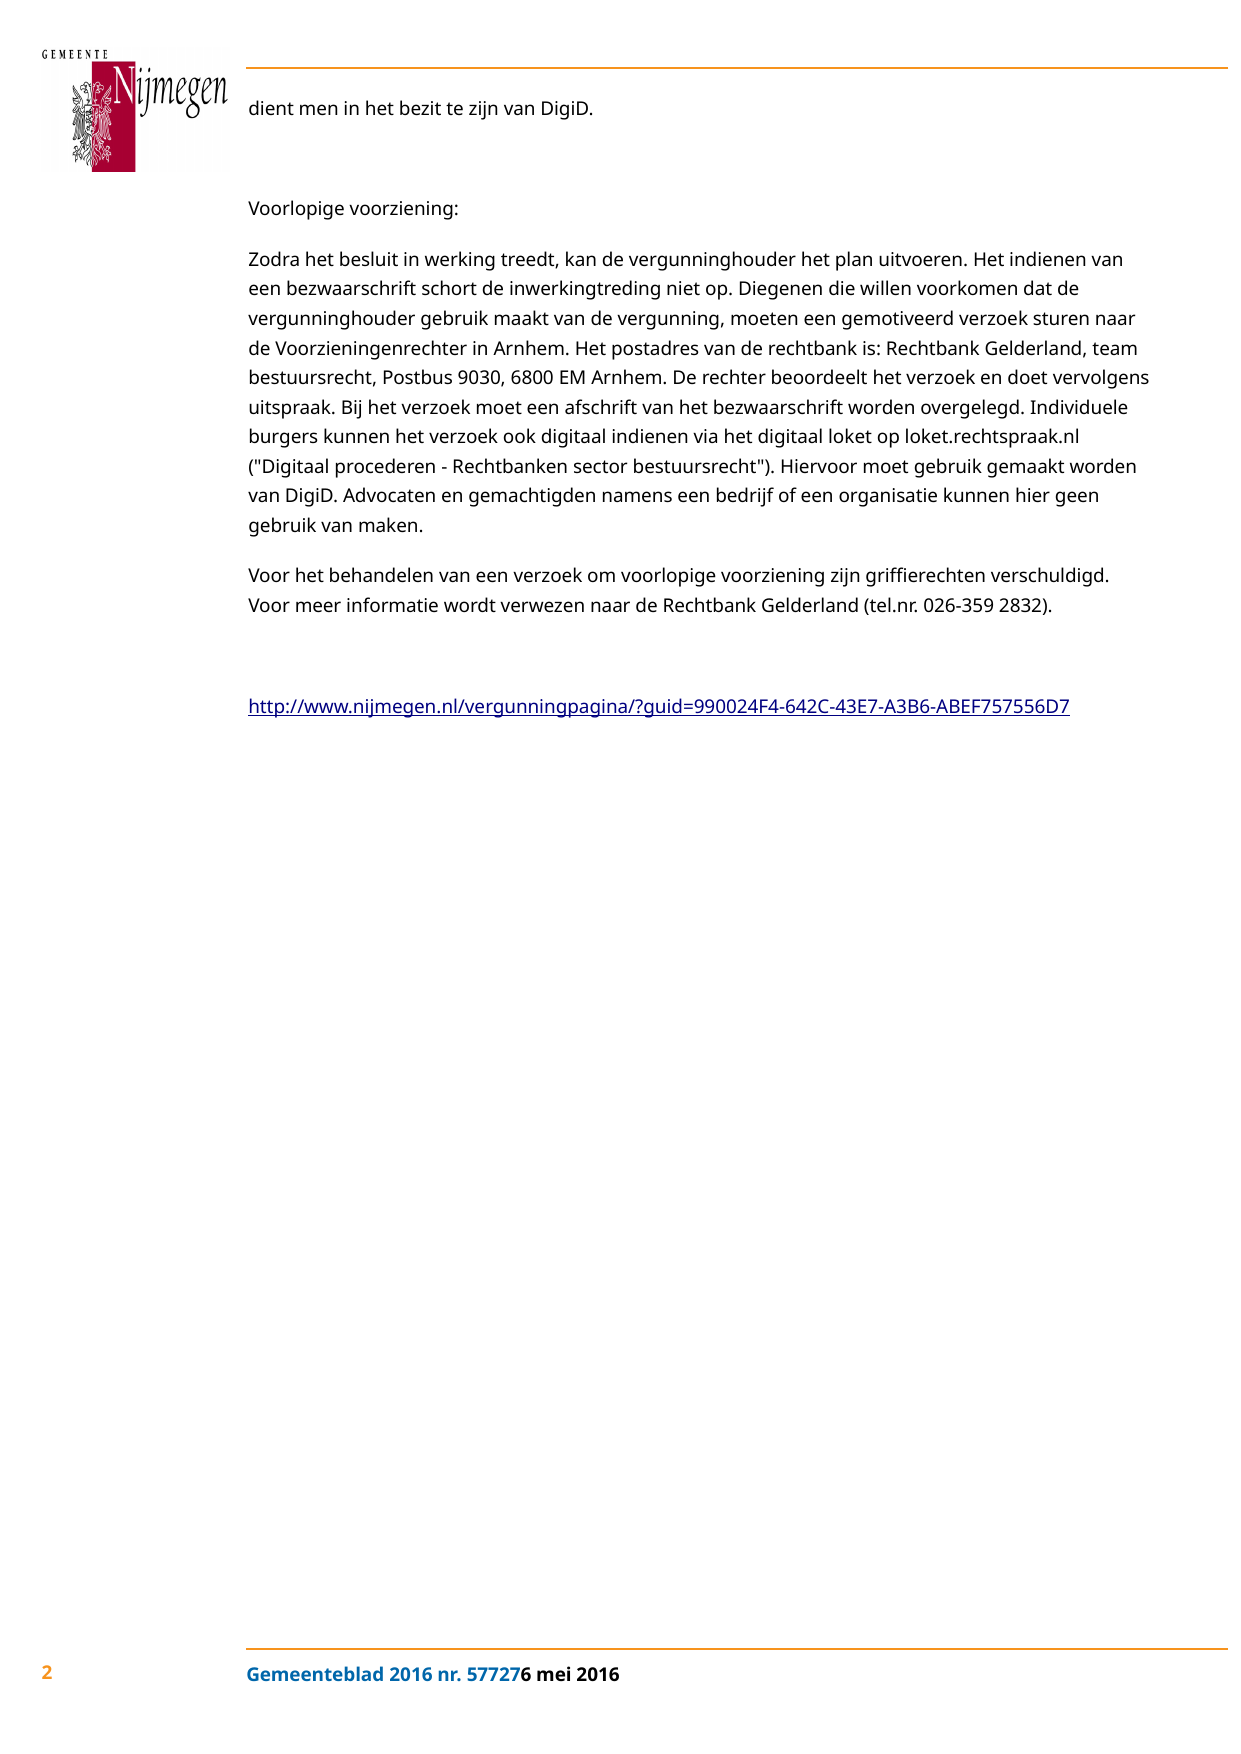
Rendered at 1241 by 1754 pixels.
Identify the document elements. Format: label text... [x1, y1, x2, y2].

text http://www.nijmegen.nl/vergunningpagina/?guid=990024F4-642C-43E7-A3B6-ABEF757556D7 [248, 693, 1152, 719]
text dient men in het bezit te zijn van DigiD. [248, 95, 1152, 121]
picture [41, 47, 231, 172]
text Zodra het besluit in werking treedt, kan de vergunninghouder het plan uitvoeren. Het indienen van een bezwaarschrift schort de inwerkingtreding niet op. Diegenen die willen voorkomen dat de vergunninghouder gebruik maakt van de vergunning, moeten een gemotiveerd verzoek sturen naar de Voorzieningenrechter in Arnhem. Het postadres van de rechtbank is: Rechtbank Gelderland, team bestuursrecht, Postbus 9030, 6800 EM Arnhem. De rechter beoordeelt het verzoek en doet vervolgens uitspraak. Bij het verzoek moet een afschrift van het bezwaarschrift worden overgelegd. Individuele burgers kunnen het verzoek ook digitaal indienen via het digitaal loket op loket.rechtspraak.nl ("Digitaal procederen - Rechtbanken sector bestuursrecht"). Hiervoor moet gebruik gemaakt worden van DigiD. Advocaten en gemachtigden namens een bedrijf of een organisatie kunnen hier geen gebruik van maken. [248, 246, 1152, 538]
text Voor het behandelen van een verzoek om voorlopige voorziening zijn griffierechten verschuldigd. Voor meer informatie wordt verwezen naar de Rechtbank Gelderland (tel.nr. 026-359 2832). [248, 563, 1152, 618]
text Voorlopige voorziening: [248, 196, 1152, 221]
